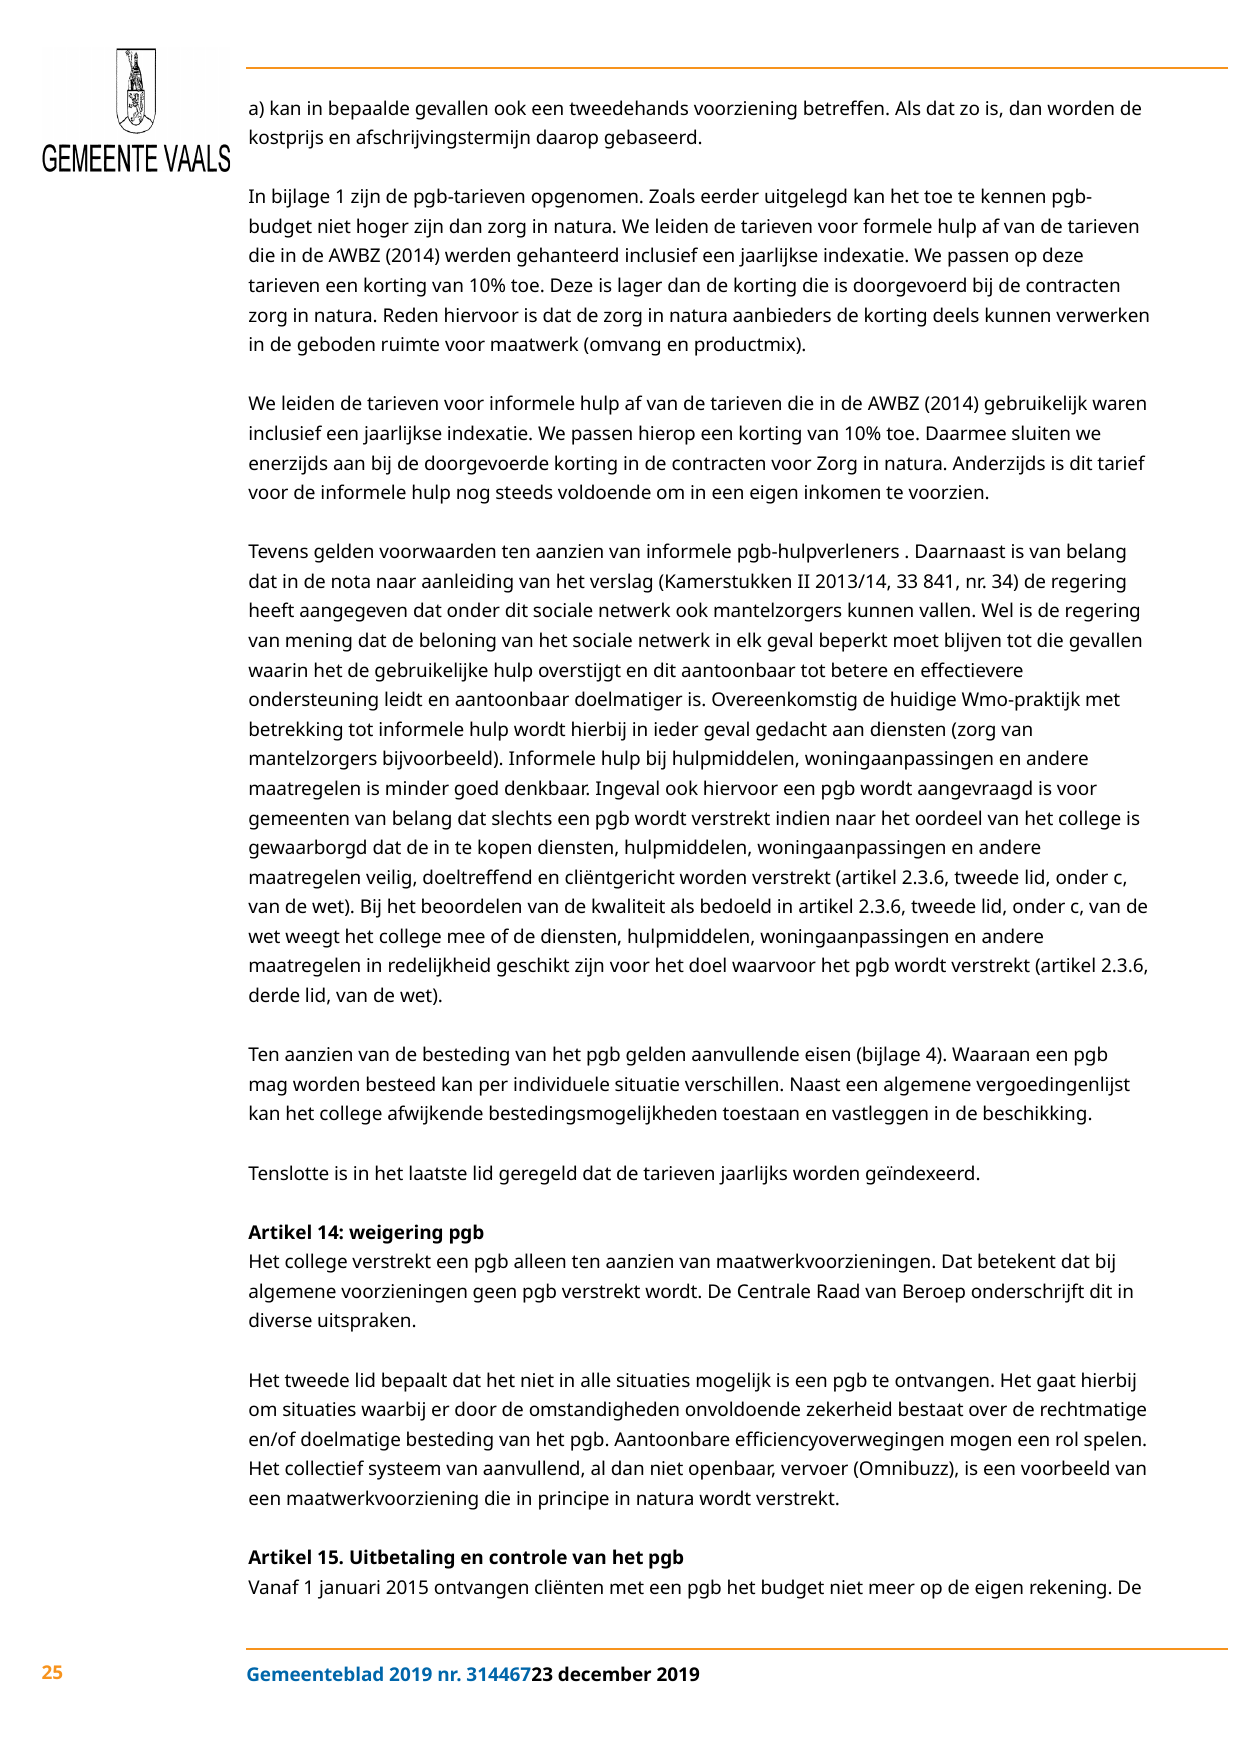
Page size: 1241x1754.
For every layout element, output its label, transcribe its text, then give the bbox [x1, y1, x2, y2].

text Het tweede lid bepaalt dat het niet in alle situaties mogelijk is een pgb te ontvangen. Het gaat hierbij om situaties waarbij er door de omstandigheden onvoldoende zekerheid bestaat over de rechtmatige en/of doelmatige besteding van het pgb. Aantoonbare efficiencyoverwegingen mogen een rol spelen. Het collectief systeem van aanvullend, al dan niet openbaar, vervoer (Omnibuzz), is een voorbeeld van een maatwerkvoorziening die in principe in natura wordt verstrekt. [248, 1367, 1152, 1511]
text In bijlage 1 zijn de pgb-tarieven opgenomen. Zoals eerder uitgelegd kan het toe te kennen pgb-budget niet hoger zijn dan zorg in natura. We leiden de tarieven voor formele hulp af van de tarieven die in de AWBZ (2014) werden gehanteerd inclusief een jaarlijkse indexatie. We passen op deze tarieven een korting van 10% toe. Deze is lager dan de korting die is doorgevoerd bij de contracten zorg in natura. Reden hiervoor is dat de zorg in natura aanbieders de korting deels kunnen verwerken in de geboden ruimte voor maatwerk (omvang en productmix). [248, 183, 1152, 357]
text Artikel 15. Uitbetaling en controle van het pgb [248, 1544, 1152, 1570]
text Tenslotte is in het laatste lid geregeld dat de tarieven jaarlijks worden geïndexeerd. [248, 1160, 1152, 1186]
text Artikel 14: weigering pgb [248, 1219, 1152, 1245]
text Het college verstrekt een pgb alleen ten aanzien van maatwerkvoorzieningen. Dat betekent dat bij algemene voorzieningen geen pgb verstrekt wordt. De Centrale Raad van Beroep onderschrijft dit in diverse uitspraken. [248, 1248, 1152, 1333]
text a) kan in bepaalde gevallen ook een tweedehands voorziening betreffen. Als dat zo is, dan worden de kostprijs en afschrijvingstermijn daarop gebaseerd. [248, 95, 1152, 150]
picture [41, 47, 231, 172]
text Ten aanzien van de besteding van het pgb gelden aanvullende eisen (bijlage 4). Waaraan een pgb mag worden besteed kan per individuele situatie verschillen. Naast een algemene vergoedingenlijst kan het college afwijkende bestedingsmogelijkheden toestaan en vastleggen in de beschikking. [248, 1041, 1152, 1126]
text We leiden de tarieven voor informele hulp af van de tarieven die in de AWBZ (2014) gebruikelijk waren inclusief een jaarlijkse indexatie. We passen hierop een korting van 10% toe. Daarmee sluiten we enerzijds aan bij de doorgevoerde korting in de contracten voor Zorg in natura. Anderzijds is dit tarief voor de informele hulp nog steeds voldoende om in een eigen inkomen te voorzien. [248, 391, 1152, 505]
text Tevens gelden voorwaarden ten aanzien van informele pgb-hulpverleners . Daarnaast is van belang dat in de nota naar aanleiding van het verslag (Kamerstukken II 2013/14, 33 841, nr. 34) de regering heeft aangegeven dat onder dit sociale netwerk ook mantelzorgers kunnen vallen. Wel is de regering van mening dat de beloning van het sociale netwerk in elk geval beperkt moet blijven tot die gevallen waarin het de gebruikelijke hulp overstijgt en dit aantoonbaar tot betere en effectievere ondersteuning leidt en aantoonbaar doelmatiger is. Overeenkomstig de huidige Wmo-praktijk met betrekking tot informele hulp wordt hierbij in ieder geval gedacht aan diensten (zorg van mantelzorgers bijvoorbeeld). Informele hulp bij hulpmiddelen, woningaanpassingen en andere maatregelen is minder goed denkbaar. Ingeval ook hiervoor een pgb wordt aangevraagd is voor gemeenten van belang dat slechts een pgb wordt verstrekt indien naar het oordeel van het college is gewaarborgd dat de in te kopen diensten, hulpmiddelen, woningaanpassingen en andere maatregelen veilig, doeltreffend en cliëntgericht worden verstrekt (artikel 2.3.6, tweede lid, onder c, van de wet). Bij het beoordelen van de kwaliteit als bedoeld in artikel 2.3.6, tweede lid, onder c, van de wet weegt het college mee of de diensten, hulpmiddelen, woningaanpassingen en andere maatregelen in redelijkheid geschikt zijn voor het doel waarvoor het pgb wordt verstrekt (artikel 2.3.6, derde lid, van de wet). [248, 538, 1152, 1008]
text Vanaf 1 januari 2015 ontvangen cliënten met een pgb het budget niet meer op de eigen rekening. De [248, 1574, 1152, 1600]
